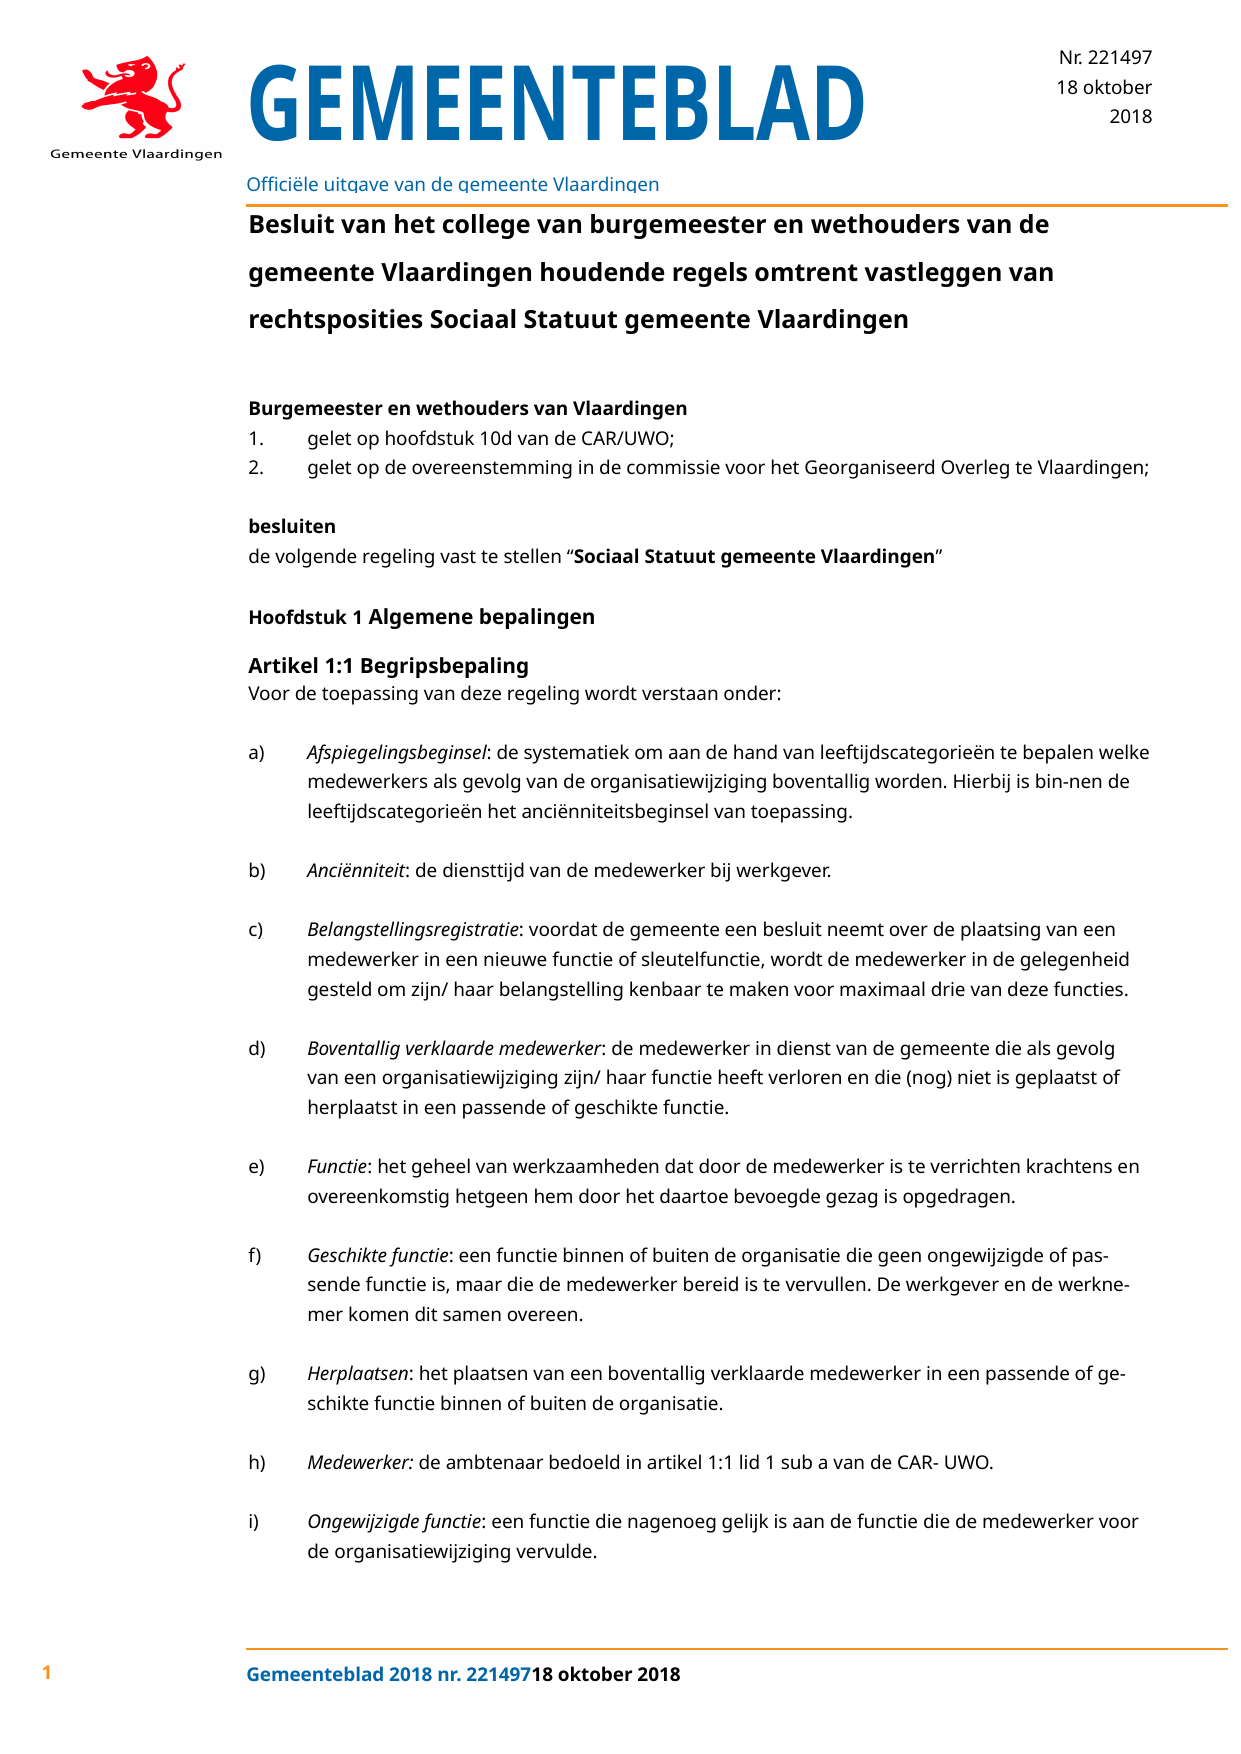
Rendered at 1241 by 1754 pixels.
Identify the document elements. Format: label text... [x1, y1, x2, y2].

picture [41, 47, 231, 172]
list Functie: het geheel van werkzaamheden dat door de medewerker is te verrichten krachtens en overeenkomstig hetgeen hem door het daartoe bevoegde gezag is opgedragen. [248, 1153, 1152, 1208]
list Boventallig verklaarde medewerker: de medewerker in dienst van de gemeente die als gevolg van een organisatiewijziging zijn/ haar functie heeft verloren en die (nog) niet is geplaatst of herplaatst in een passende of geschikte functie. [248, 1035, 1152, 1120]
list Afspiegelingsbeginsel: de systematiek om aan de hand van leeftijdscategorieën te bepalen welke medewerkers als gevolg van de organisatiewijziging boventallig worden. Hierbij is bin-nen de leeftijdscategorieën het anciënniteitsbeginsel van toepassing. [248, 739, 1152, 824]
text Hoofdstuk 1 Algemene bepalingen [248, 602, 1152, 631]
list Anciënniteit: de diensttijd van de medewerker bij werkgever. [248, 857, 1152, 883]
text besluiten [248, 513, 1152, 539]
text Besluit van het college van burgemeester en wethouders van de gemeente Vlaardingen houdende regels omtrent vastleggen van rechtsposities Sociaal Statuut gemeente Vlaardingen [248, 207, 1152, 336]
text Voor de toepassing van deze regeling wordt verstaan onder: [248, 680, 1152, 706]
list Belangstellingsregistratie: voordat de gemeente een besluit neemt over de plaatsing van een medewerker in een nieuwe functie of sleutelfunctie, wordt de medewerker in de gelegenheid gesteld om zijn/ haar belangstelling kenbaar te maken voor maximaal drie van deze functies. [248, 917, 1152, 1001]
list Herplaatsen: het plaatsen van een boventallig verklaarde medewerker in een passende of ge-schikte functie binnen of buiten de organisatie. [248, 1360, 1152, 1416]
list gelet op de overeenstemming in de commissie voor het Georganiseerd Overleg te Vlaardingen; [248, 454, 1152, 480]
list gelet op hoofdstuk 10d van de CAR/UWO; [248, 425, 1152, 450]
list Geschikte functie: een functie binnen of buiten de organisatie die geen ongewijzigde of pas-sende functie is, maar die de medewerker bereid is te vervullen. De werkgever en de werkne-mer komen dit samen overeen. [248, 1242, 1152, 1327]
text Burgemeester en wethouders van Vlaardingen [248, 395, 1152, 421]
text Artikel 1:1 Begripsbepaling [248, 651, 1152, 680]
list Medewerker: de ambtenaar bedoeld in artikel 1:1 lid 1 sub a van de CAR- UWO. [248, 1449, 1152, 1475]
list Ongewijzigde functie: een functie die nagenoeg gelijk is aan de functie die de medewerker voor de organisatiewijziging vervulde. [248, 1508, 1152, 1563]
text de volgende regeling vast te stellen “Sociaal Statuut gemeente Vlaardingen” [248, 543, 1152, 569]
